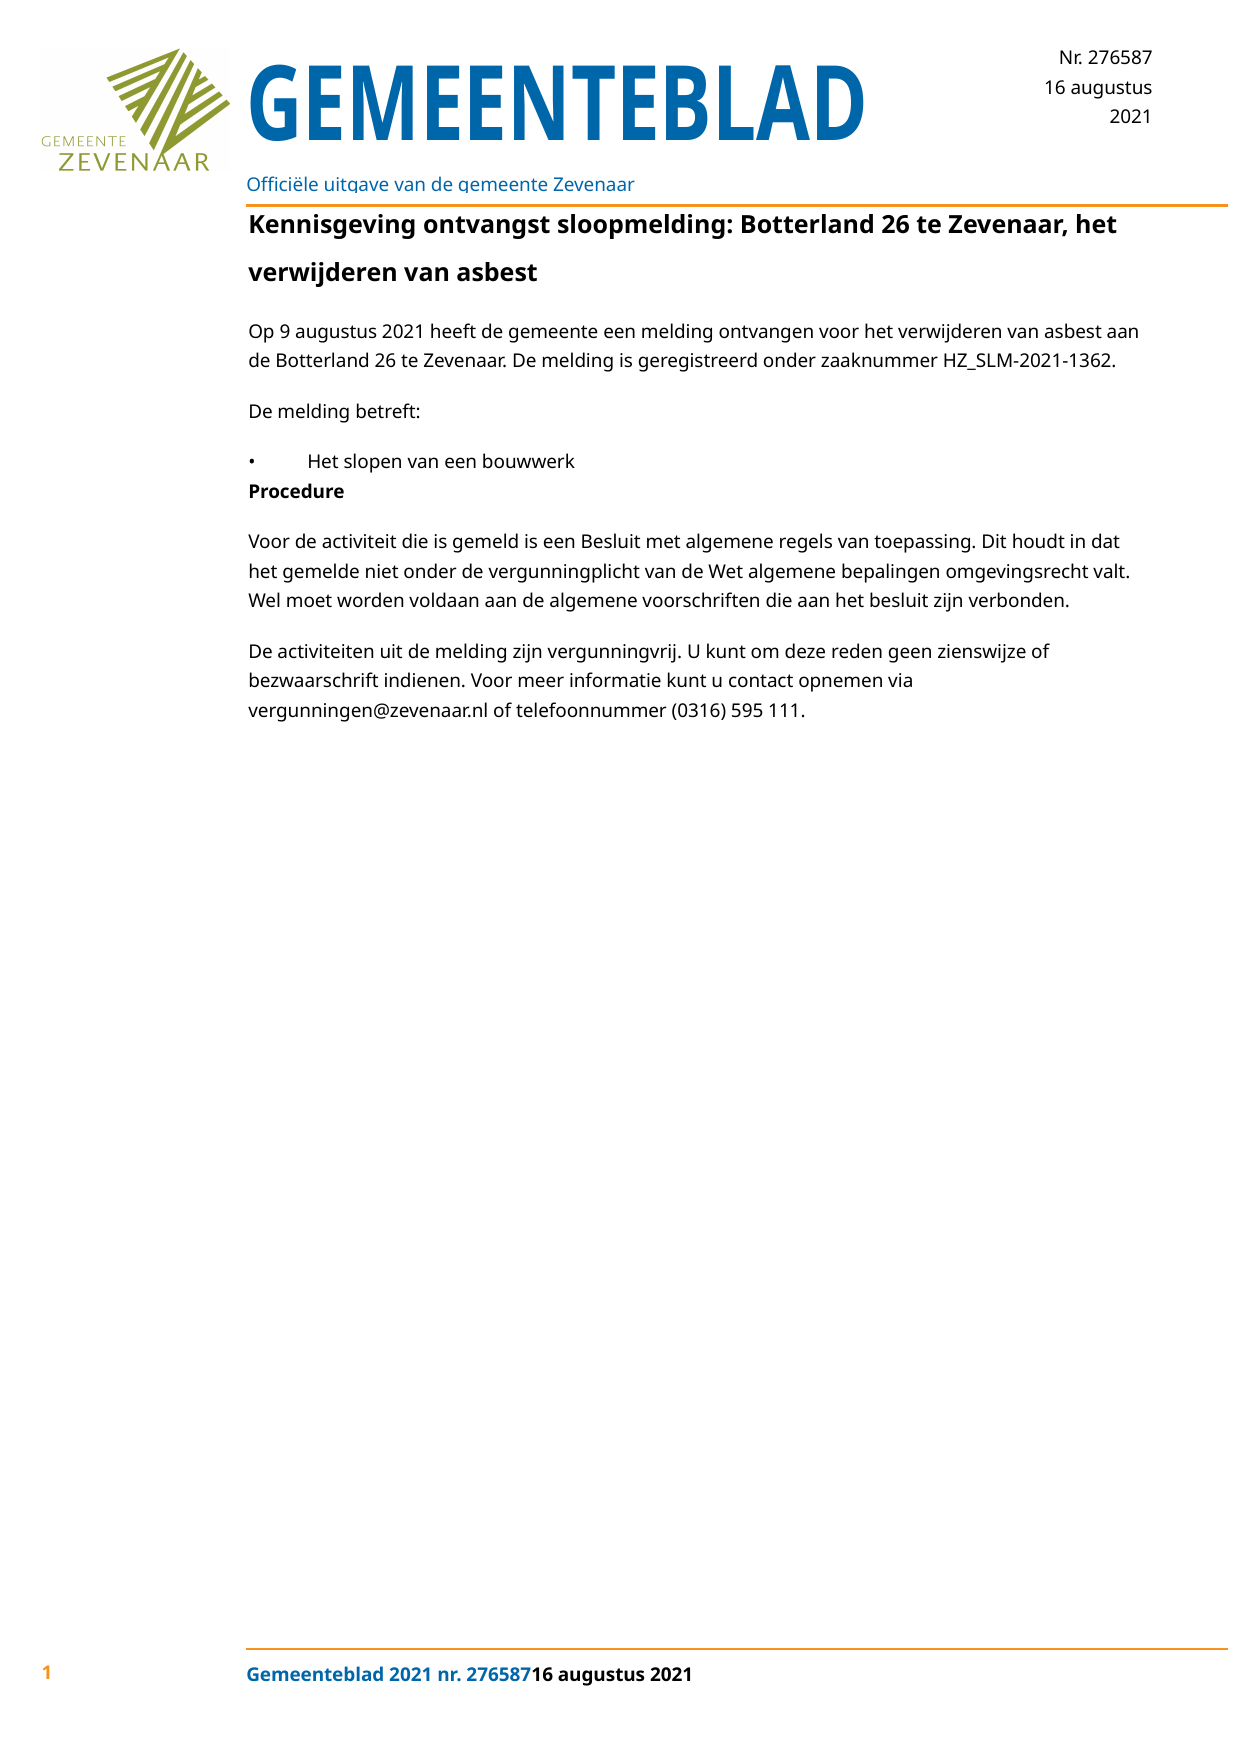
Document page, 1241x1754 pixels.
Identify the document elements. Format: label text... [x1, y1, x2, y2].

text Procedure [248, 478, 1152, 504]
list Het slopen van een bouwwerk [248, 448, 1152, 474]
text De melding betreft: [248, 398, 1152, 424]
text Voor de activiteit die is gemeld is een Besluit met algemene regels van toepassing. Dit houdt in dat het gemelde niet onder de vergunningplicht van de Wet algemene bepalingen omgevingsrecht valt. Wel moet worden voldaan aan de algemene voorschriften die aan het besluit zijn verbonden. [248, 528, 1152, 613]
text Op 9 augustus 2021 heeft de gemeente een melding ontvangen voor het verwijderen van asbest aan de Botterland 26 te Zevenaar. De melding is geregistreerd onder zaaknummer HZ_SLM-2021-1362. [248, 318, 1152, 373]
picture [41, 47, 231, 172]
text Kennisgeving ontvangst sloopmelding: Botterland 26 te Zevenaar, het verwijderen van asbest [248, 207, 1152, 288]
text De activiteiten uit de melding zijn vergunningvrij. U kunt om deze reden geen zienswijze of bezwaarschrift indienen. Voor meer informatie kunt u contact opnemen via vergunningen@zevenaar.nl of telefoonnummer (0316) 595 111. [248, 638, 1152, 723]
